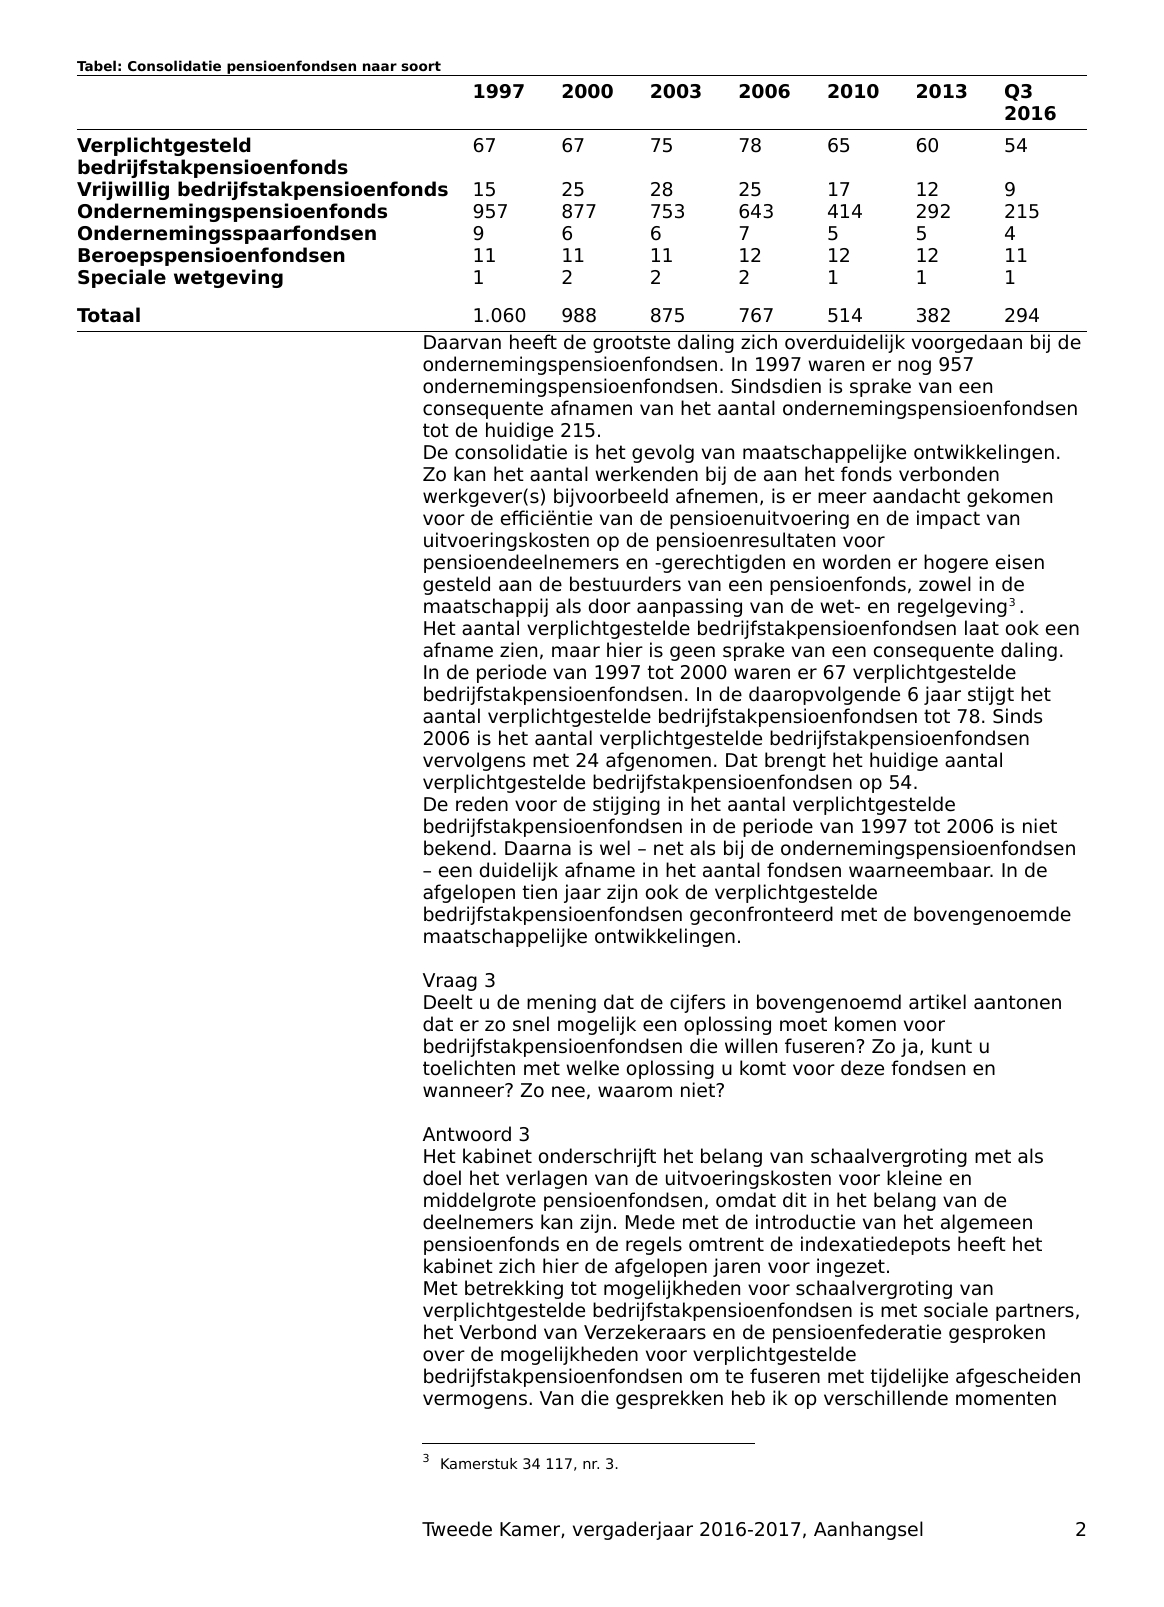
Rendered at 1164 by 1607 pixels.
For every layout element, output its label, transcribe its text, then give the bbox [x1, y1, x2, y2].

text De reden voor de stijging in het aantal verplichtgestelde bedrijfstakpensioenfondsen in de periode van 1997 tot 2006 is niet bekend. Daarna is wel – net als bij de ondernemingspensioenfondsen – een duidelijk afname in het aantal fondsen waarneembaar. In de afgelopen tien jaar zijn ook de verplichtgestelde bedrijfstakpensioenfondsen geconfronteerd met de bovengenoemde maatschappelijke ontwikkelingen. [422, 794, 1087, 948]
table_cell Ondernemingspensioenfonds [77, 201, 466, 223]
table_cell 78 [732, 130, 821, 179]
table_cell 875 [644, 305, 732, 331]
table_cell 414 [821, 201, 909, 223]
text Het aantal verplichtgestelde bedrijfstakpensioenfondsen laat ook een afname zien, maar hier is geen sprake van een consequente daling. In de periode van 1997 tot 2000 waren er 67 verplichtgestelde bedrijfstakpensioenfondsen. In de daaropvolgende 6 jaar stijgt het aantal verplichtgestelde bedrijfstakpensioenfondsen tot 78. Sinds 2006 is het aantal verplichtgestelde bedrijfstakpensioenfondsen vervolgens met 24 afgenomen. Dat brengt het huidige aantal verplichtgestelde bedrijfstakpensioenfondsen op 54. [422, 618, 1087, 794]
table_cell 11 [998, 245, 1087, 267]
table_cell 2010 [821, 76, 909, 129]
text Deelt u de mening dat de cijfers in bovengenoemd artikel aantonen dat er zo snel mogelijk een oplossing moet komen voor bedrijfstakpensioenfondsen die willen fuseren? Zo ja, kunt u toelichten met welke oplossing u komt voor deze fondsen en wanneer? Zo nee, waarom niet? [422, 992, 1087, 1102]
table_cell 877 [555, 201, 644, 223]
table_cell 5 [909, 223, 998, 245]
table_cell Verplichtgesteld bedrijfstakpensioenfonds [77, 130, 466, 179]
table_cell 988 [555, 305, 644, 331]
table_cell 643 [732, 201, 821, 223]
table_cell 65 [821, 130, 909, 179]
table_cell 5 [821, 223, 909, 245]
table_cell 60 [909, 130, 998, 179]
text Antwoord 3 [422, 1124, 1087, 1146]
text Met betrekking tot mogelijkheden voor schaalvergroting van verplichtgestelde bedrijfstakpensioenfondsen is met sociale partners, het Verbond van Verzekeraars en de pensioenfederatie gesproken over de mogelijkheden voor verplichtgestelde bedrijfstakpensioenfondsen om te fuseren met tijdelijke afgescheiden vermogens. Van die gesprekken heb ik op verschillende momenten [422, 1278, 1087, 1409]
table_cell [998, 289, 1087, 304]
table_cell 17 [821, 179, 909, 201]
table_cell 1 [466, 267, 555, 289]
table_cell 25 [555, 179, 644, 201]
table_cell 1 [998, 267, 1087, 289]
table_cell Beroepspensioenfondsen [77, 245, 466, 267]
table_cell 4 [998, 223, 1087, 245]
table_cell 25 [732, 179, 821, 201]
table_cell 15 [466, 179, 555, 201]
table_cell Totaal [77, 305, 466, 331]
table_header Tabel: Consolidatie pensioenfondsen naar soort [77, 59, 1087, 75]
table_cell [644, 289, 732, 304]
table_cell 1 [909, 267, 998, 289]
table_cell 215 [998, 201, 1087, 223]
table_cell 2006 [732, 76, 821, 129]
text Kamerstuk 34 117, nr. 3. [422, 1452, 1087, 1474]
table_cell 767 [732, 305, 821, 331]
table_cell 514 [821, 305, 909, 331]
table_cell 2 [732, 267, 821, 289]
table_cell Speciale wetgeving [77, 267, 466, 289]
table_cell 294 [998, 305, 1087, 331]
table_cell 12 [909, 245, 998, 267]
table_cell 2013 [909, 76, 998, 129]
table_cell 67 [555, 130, 644, 179]
table_cell [732, 289, 821, 304]
table_cell 7 [732, 223, 821, 245]
table_cell 54 [998, 130, 1087, 179]
text De consolidatie is het gevolg van maatschappelijke ontwikkelingen. Zo kan het aantal werkenden bij de aan het fonds verbonden werkgever(s) bijvoorbeeld afnemen, is er meer aandacht gekomen voor de efficiëntie van de pensioenuitvoering en de impact van uitvoeringskosten op de pensioenresultaten voor pensioendeelnemers en -gerechtigden en worden er hogere eisen gesteld aan de bestuurders van een pensioenfonds, zowel in de maatschappij als door aanpassing van de wet- en regelgeving. [422, 442, 1087, 618]
table_cell [821, 289, 909, 304]
table_cell [466, 289, 555, 304]
table_cell 753 [644, 201, 732, 223]
table_cell 67 [466, 130, 555, 179]
table_cell 11 [466, 245, 555, 267]
table_cell 2000 [555, 76, 644, 129]
table_cell 11 [555, 245, 644, 267]
table_cell Q3 2016 [998, 76, 1087, 129]
table_cell 12 [909, 179, 998, 201]
table_cell [77, 289, 466, 304]
table_cell 75 [644, 130, 732, 179]
table_cell 28 [644, 179, 732, 201]
table_cell [555, 289, 644, 304]
table_cell 957 [466, 201, 555, 223]
table_cell 11 [644, 245, 732, 267]
table_cell 382 [909, 305, 998, 331]
table_cell 6 [644, 223, 732, 245]
table_cell [77, 76, 466, 129]
table_cell 12 [821, 245, 909, 267]
table_cell 9 [466, 223, 555, 245]
table_cell 1997 [466, 76, 555, 129]
table_cell 2 [644, 267, 732, 289]
table_cell 2 [555, 267, 644, 289]
table_cell 1.060 [466, 305, 555, 331]
table_cell 9 [998, 179, 1087, 201]
table_cell 12 [732, 245, 821, 267]
text Daarvan heeft de grootste daling zich overduidelijk voorgedaan bij de ondernemingspensioenfondsen. In 1997 waren er nog 957 ondernemingspensioenfondsen. Sindsdien is sprake van een consequente afnamen van het aantal ondernemingspensioenfondsen tot de huidige 215. [422, 332, 1087, 442]
text Het kabinet onderschrijft het belang van schaalvergroting met als doel het verlagen van de uitvoeringskosten voor kleine en middelgrote pensioenfondsen, omdat dit in het belang van de deelnemers kan zijn. Mede met de introductie van het algemeen pensioenfonds en de regels omtrent de indexatiedepots heeft het kabinet zich hier de afgelopen jaren voor ingezet. [422, 1146, 1087, 1278]
table_cell [909, 289, 998, 304]
table_cell Vrijwillig bedrijfstakpensioenfonds [77, 179, 466, 201]
table_cell 292 [909, 201, 998, 223]
table_cell 1 [821, 267, 909, 289]
table_cell 6 [555, 223, 644, 245]
text Vraag 3 [422, 970, 1087, 992]
table_cell Ondernemingsspaarfondsen [77, 223, 466, 245]
table_cell 2003 [644, 76, 732, 129]
